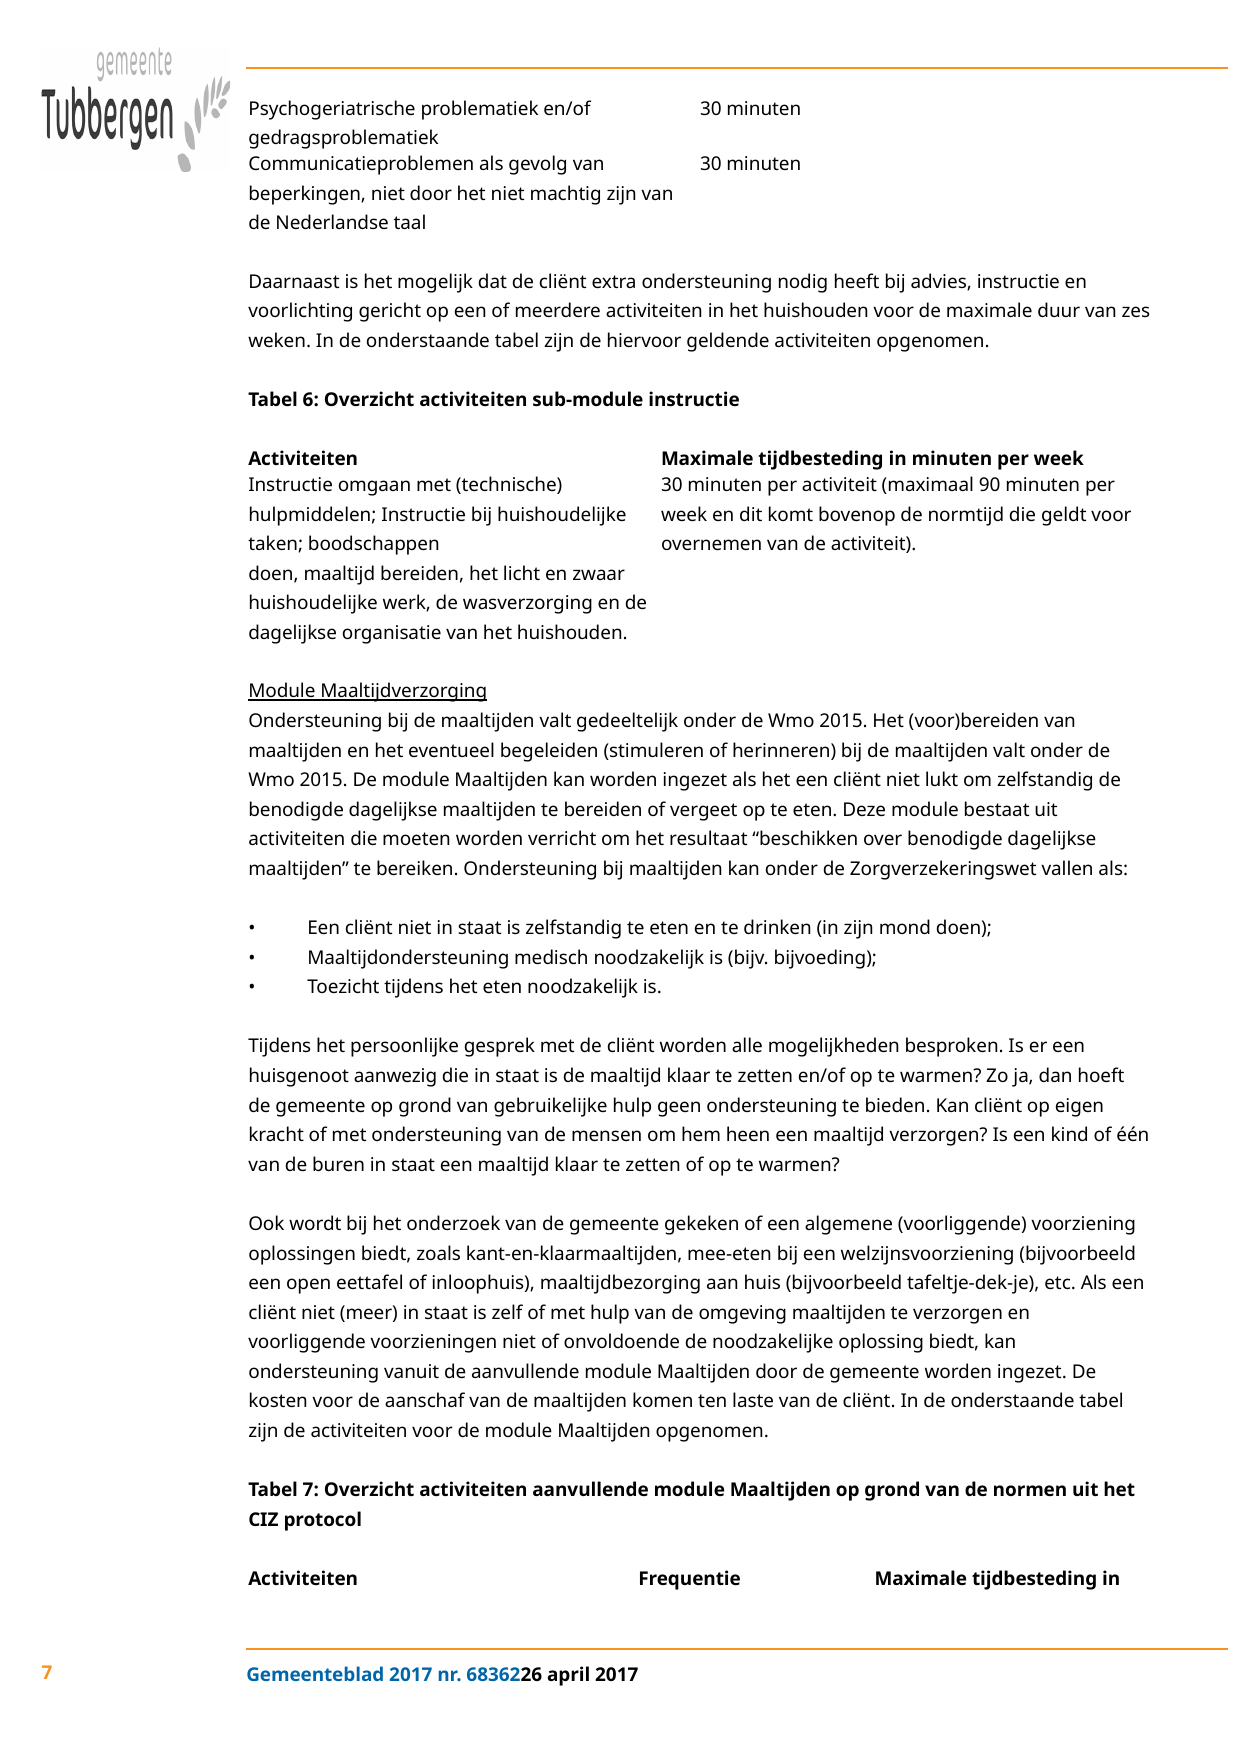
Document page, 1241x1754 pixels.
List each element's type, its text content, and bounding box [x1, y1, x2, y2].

table_cell Communicatieproblemen als gevolg van beperkingen, niet door het niet machtig zijn van de Nederlandse taal [248, 150, 700, 235]
table_header Activiteiten [248, 1565, 638, 1591]
list Toezicht tijdens het eten noodzakelijk is. [248, 973, 1152, 999]
table_cell 30 minuten [700, 95, 1152, 150]
text Ook wordt bij het onderzoek van de gemeente gekeken of een algemene (voorliggende) voorziening oplossingen biedt, zoals kant-en-klaarmaaltijden, mee-eten bij een welzijnsvoorziening (bijvoorbeeld een open eettafel of inloophuis), maaltijdbezorging aan huis (bijvoorbeeld tafeltje-dek-je), etc. Als een cliënt niet (meer) in staat is zelf of met hulp van de omgeving maaltijden te verzorgen en voorliggende voorzieningen niet of onvoldoende de noodzakelijke oplossing biedt, kan ondersteuning vanuit de aanvullende module Maaltijden door de gemeente worden ingezet. De kosten voor de aanschaf van de maaltijden komen ten laste van de cliënt. In de onderstaande tabel zijn de activiteiten voor de module Maaltijden opgenomen. [248, 1210, 1152, 1443]
table_cell Instructie omgaan met (technische) hulpmiddelen; Instructie bij huishoudelijke taken; boodschappen doen, maaltijd bereiden, het licht en zwaar huishoudelijke werk, de wasverzorging en de dagelijkse organisatie van het huishouden. [248, 471, 661, 645]
text Daarnaast is het mogelijk dat de cliënt extra ondersteuning nodig heeft bij advies, instructie en voorlichting gericht op een of meerdere activiteiten in het huishouden voor de maximale duur van zes weken. In de onderstaande tabel zijn de hiervoor geldende activiteiten opgenomen. [248, 268, 1152, 353]
table_cell Psychogeriatrische problematiek en/of gedragsproblematiek [248, 95, 700, 150]
table_header Maximale tijdbesteding in [874, 1565, 1152, 1591]
text Tijdens het persoonlijke gesprek met de cliënt worden alle mogelijkheden besproken. Is er een huisgenoot aanwezig die in staat is de maaltijd klaar te zetten en/of op te warmen? Zo ja, dan hoeft de gemeente op grond van gebruikelijke hulp geen ondersteuning te bieden. Kan cliënt op eigen kracht of met ondersteuning van de mensen om hem heen een maaltijd verzorgen? Is een kind of één van de buren in staat een maaltijd klaar te zetten of op te warmen? [248, 1033, 1152, 1177]
table_cell 30 minuten per activiteit (maximaal 90 minuten per week en dit komt bovenop de normtijd die geldt voor overnemen van de activiteit). [661, 471, 1152, 645]
table_header Activiteiten [248, 445, 661, 471]
text Module Maaltijdverzorging [248, 678, 1152, 703]
table_header Frequentie [638, 1565, 874, 1591]
list Een cliënt niet in staat is zelfstandig te eten en te drinken (in zijn mond doen); [248, 914, 1152, 940]
list Maaltijdondersteuning medisch noodzakelijk is (bijv. bijvoeding); [248, 944, 1152, 969]
text Tabel 7: Overzicht activiteiten aanvullende module Maaltijden op grond van de normen uit het CIZ protocol [248, 1476, 1152, 1532]
table_cell 30 minuten [700, 150, 1152, 235]
table_header Maximale tijdbesteding in minuten per week [661, 445, 1152, 471]
text Tabel 6: Overzicht activiteiten sub-module instructie [248, 386, 1152, 412]
picture [41, 47, 231, 172]
text Ondersteuning bij de maaltijden valt gedeeltelijk onder de Wmo 2015. Het (voor)bereiden van maaltijden en het eventueel begeleiden (stimuleren of herinneren) bij de maaltijden valt onder de Wmo 2015. De module Maaltijden kan worden ingezet als het een cliënt niet lukt om zelfstandig de benodigde dagelijkse maaltijden te bereiden of vergeet op te eten. Deze module bestaat uit activiteiten die moeten worden verricht om het resultaat “beschikken over benodigde dagelijkse maaltijden” te bereiken. Ondersteuning bij maaltijden kan onder de Zorgverzekeringswet vallen als: [248, 707, 1152, 881]
